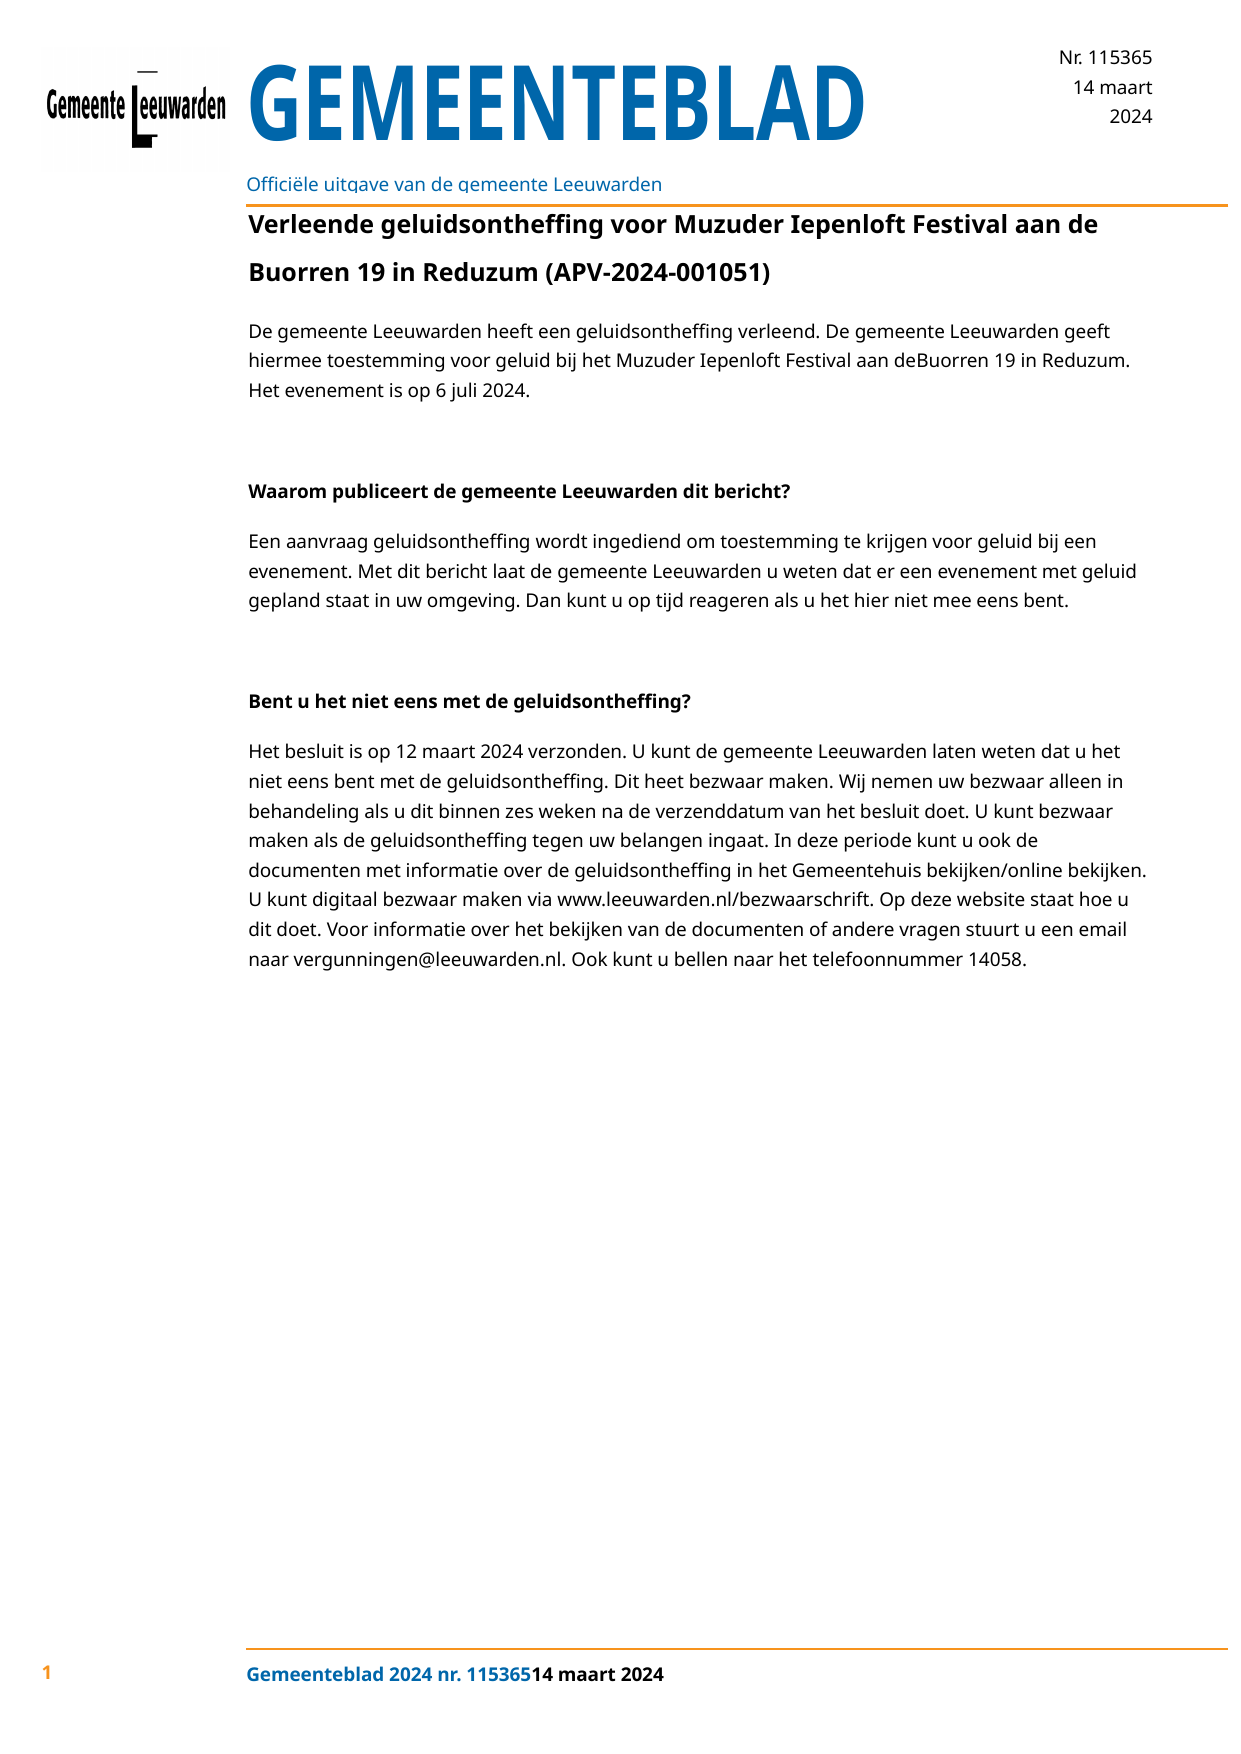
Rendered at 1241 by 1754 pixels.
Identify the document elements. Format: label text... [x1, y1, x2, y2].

text De gemeente Leeuwarden heeft een geluidsontheffing verleend. De gemeente Leeuwarden geeft hiermee toestemming voor geluid bij het Muzuder Iepenloft Festival aan deBuorren 19 in Reduzum. Het evenement is op 6 juli 2024. [248, 318, 1152, 403]
text Een aanvraag geluidsontheffing wordt ingediend om toestemming te krijgen voor geluid bij een evenement. Met dit bericht laat de gemeente Leeuwarden u weten dat er een evenement met geluid gepland staat in uw omgeving. Dan kunt u op tijd reageren als u het hier niet mee eens bent. [248, 528, 1152, 613]
picture [41, 47, 231, 172]
text Het besluit is op 12 maart 2024 verzonden. U kunt de gemeente Leeuwarden laten weten dat u het niet eens bent met de geluidsontheffing. Dit heet bezwaar maken. Wij nemen uw bezwaar alleen in behandeling als u dit binnen zes weken na de verzenddatum van het besluit doet. U kunt bezwaar maken als de geluidsontheffing tegen uw belangen ingaat. In deze periode kunt u ook de documenten met informatie over de geluidsontheffing in het Gemeentehuis bekijken/online bekijken. U kunt digitaal bezwaar maken via www.leeuwarden.nl/bezwaarschrift. Op deze website staat hoe u dit doet. Voor informatie over het bekijken van de documenten of andere vragen stuurt u een email naar vergunningen@leeuwarden.nl. Ook kunt u bellen naar het telefoonnummer 14058. [248, 739, 1152, 972]
text Bent u het niet eens met de geluidsontheffing? [248, 688, 1152, 714]
text Verleende geluidsontheffing voor Muzuder Iepenloft Festival aan de Buorren 19 in Reduzum (APV-2024-001051) [248, 207, 1152, 288]
text Waarom publiceert de gemeente Leeuwarden dit bericht? [248, 478, 1152, 504]
